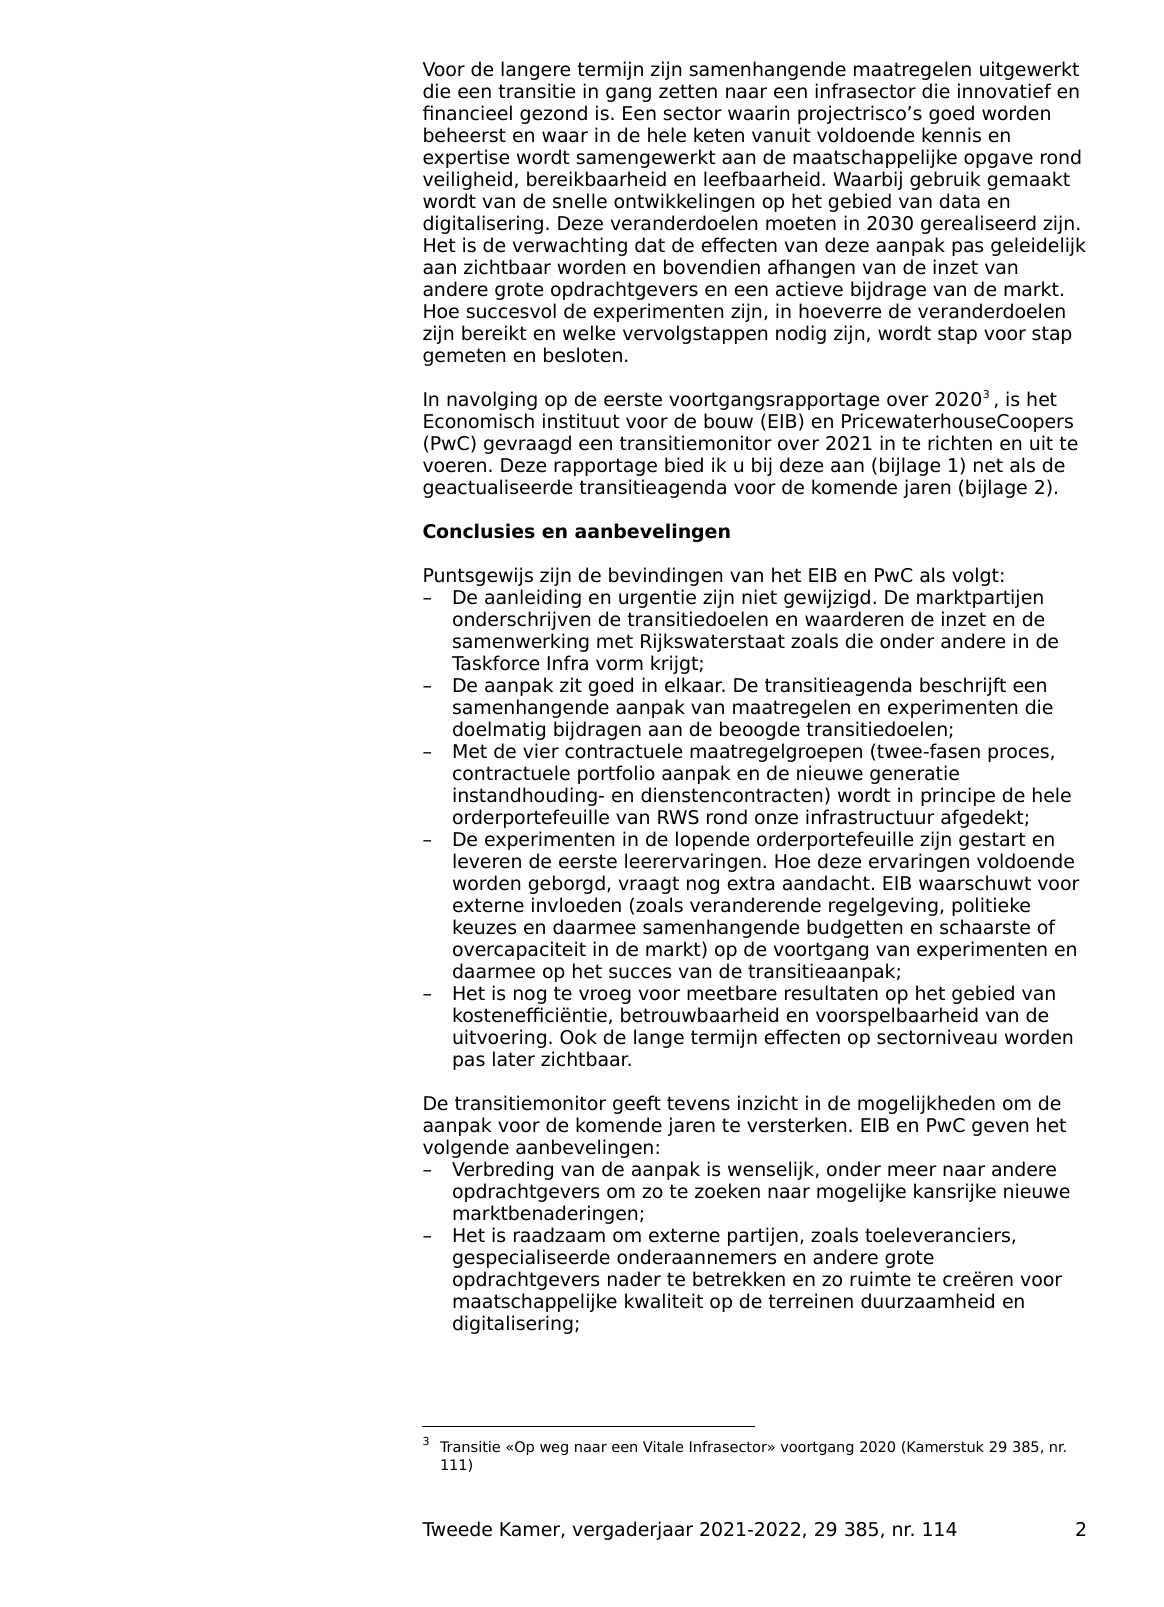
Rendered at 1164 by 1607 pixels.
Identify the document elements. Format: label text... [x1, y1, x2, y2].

text Puntsgewijs zijn de bevindingen van het EIB en PwC als volgt: [422, 565, 1087, 587]
text De transitiemonitor geeft tevens inzicht in de mogelijkheden om de aanpak voor de komende jaren te versterken. EIB en PwC geven het volgende aanbevelingen: [422, 1093, 1087, 1159]
subtitle Conclusies en aanbevelingen [422, 521, 1087, 543]
text – De experimenten in de lopende orderportefeuille zijn gestart en leveren de eerste leerervaringen. Hoe deze ervaringen voldoende worden geborgd, vraagt nog extra aandacht. EIB waarschuwt voor externe invloeden (zoals veranderende regelgeving, politieke keuzes en daarmee samenhangende budgetten en schaarste of overcapaciteit in de markt) op de voortgang van experimenten en daarmee op het succes van de transitieaanpak; [422, 829, 1087, 983]
text – Met de vier contractuele maatregelgroepen (twee-fasen proces, contractuele portfolio aanpak en de nieuwe generatie instandhouding- en dienstencontracten) wordt in principe de hele orderportefeuille van RWS rond onze infrastructuur afgedekt; [422, 741, 1087, 829]
text – Verbreding van de aanpak is wenselijk, onder meer naar andere opdrachtgevers om zo te zoeken naar mogelijke kansrijke nieuwe marktbenaderingen; [422, 1159, 1087, 1225]
text Transitie «Op weg naar een Vitale Infrasector» voortgang 2020 (Kamerstuk 29 385, nr. 111) [422, 1435, 1087, 1474]
text – Het is nog te vroeg voor meetbare resultaten op het gebied van kostenefficiëntie, betrouwbaarheid en voorspelbaarheid van de uitvoering. Ook de lange termijn effecten op sectorniveau worden pas later zichtbaar. [422, 983, 1087, 1071]
text – Het is raadzaam om externe partijen, zoals toeleveranciers, gespecialiseerde onderaannemers en andere grote opdrachtgevers nader te betrekken en zo ruimte te creëren voor maatschappelijke kwaliteit op de terreinen duurzaamheid en digitalisering; [422, 1225, 1087, 1335]
text – De aanleiding en urgentie zijn niet gewijzigd. De marktpartijen onderschrijven de transitiedoelen en waarderen de inzet en de samenwerking met Rijkswaterstaat zoals die onder andere in de Taskforce Infra vorm krijgt; [422, 587, 1087, 675]
text In navolging op de eerste voortgangsrapportage over 2020, is het Economisch instituut voor de bouw (EIB) en PricewaterhouseCoopers (PwC) gevraagd een transitiemonitor over 2021 in te richten en uit te voeren. Deze rapportage bied ik u bij deze aan (bijlage 1) net als de geactualiseerde transitieagenda voor de komende jaren (bijlage 2). [422, 389, 1087, 499]
text Voor de langere termijn zijn samenhangende maatregelen uitgewerkt die een transitie in gang zetten naar een infrasector die innovatief en financieel gezond is. Een sector waarin projectrisco’s goed worden beheerst en waar in de hele keten vanuit voldoende kennis en expertise wordt samengewerkt aan de maatschappelijke opgave rond veiligheid, bereikbaarheid en leefbaarheid. Waarbij gebruik gemaakt wordt van de snelle ontwikkelingen op het gebied van data en digitalisering. Deze veranderdoelen moeten in 2030 gerealiseerd zijn. Het is de verwachting dat de effecten van deze aanpak pas geleidelijk aan zichtbaar worden en bovendien afhangen van de inzet van andere grote opdrachtgevers en een actieve bijdrage van de markt. Hoe succesvol de experimenten zijn, in hoeverre de veranderdoelen zijn bereikt en welke vervolgstappen nodig zijn, wordt stap voor stap gemeten en besloten. [422, 59, 1087, 367]
text – De aanpak zit goed in elkaar. De transitieagenda beschrijft een samenhangende aanpak van maatregelen en experimenten die doelmatig bijdragen aan de beoogde transitiedoelen; [422, 675, 1087, 741]
